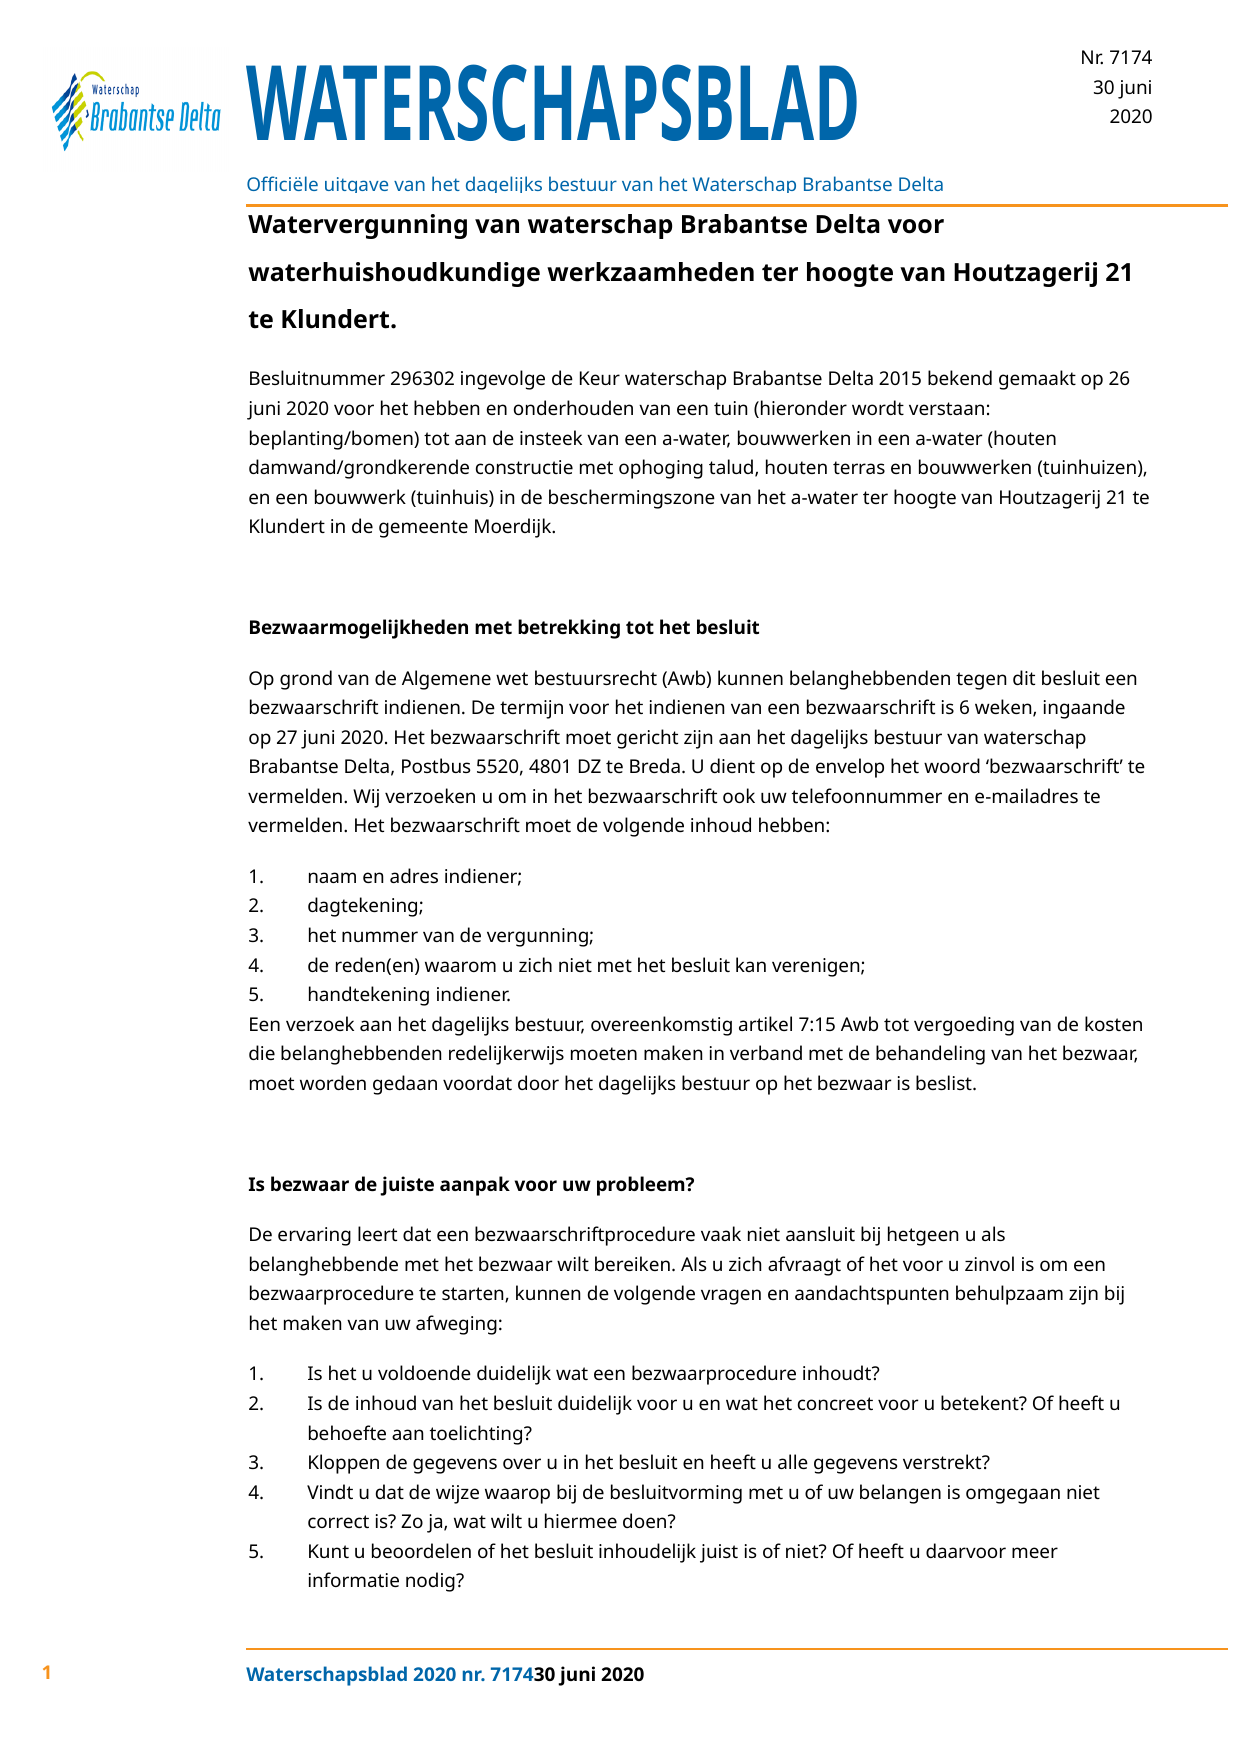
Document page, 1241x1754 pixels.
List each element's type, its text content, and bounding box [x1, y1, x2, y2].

text Besluitnummer 296302 ingevolge de Keur waterschap Brabantse Delta 2015 bekend gemaakt op 26 juni 2020 voor het hebben en onderhouden van een tuin (hieronder wordt verstaan: beplanting/bomen) tot aan de insteek van een a-water, bouwwerken in een a-water (houten damwand/grondkerende constructie met ophoging talud, houten terras en bouwwerken (tuinhuizen), en een bouwwerk (tuinhuis) in de beschermingszone van het a-water ter hoogte van Houtzagerij 21 te Klundert in de gemeente Moerdijk. [248, 366, 1152, 539]
list Kloppen de gegevens over u in het besluit en heeft u alle gegevens verstrekt? [248, 1449, 1152, 1475]
list Vindt u dat de wijze waarop bij de besluitvorming met u of uw belangen is omgegaan niet correct is? Zo ja, wat wilt u hiermee doen? [248, 1479, 1152, 1534]
list de reden(en) waarom u zich niet met het besluit kan verenigen; [248, 952, 1152, 977]
list Is de inhoud van het besluit duidelijk voor u en wat het concreet voor u betekent? Of heeft u behoefte aan toelichting? [248, 1390, 1152, 1445]
list Is het u voldoende duidelijk wat een bezwaarprocedure inhoudt? [248, 1361, 1152, 1386]
text Is bezwaar de juiste aanpak voor uw probleem? [248, 1171, 1152, 1197]
list naam en adres indiener; [248, 863, 1152, 889]
text Een verzoek aan het dagelijks bestuur, overeenkomstig artikel 7:15 Awb tot vergoeding van de kosten die belanghebbenden redelijkerwijs moeten maken in verband met de behandeling van het bezwaar, moet worden gedaan voordat door het dagelijks bestuur op het bezwaar is beslist. [248, 1011, 1152, 1096]
list het nummer van de vergunning; [248, 922, 1152, 948]
text De ervaring leert dat een bezwaarschriftprocedure vaak niet aansluit bij hetgeen u als belanghebbende met het bezwaar wilt bereiken. Als u zich afvraagt of het voor u zinvol is om een bezwaarprocedure te starten, kunnen de volgende vragen en aandachtspunten behulpzaam zijn bij het maken van uw afweging: [248, 1221, 1152, 1336]
text Watervergunning van waterschap Brabantse Delta voor waterhuishoudkundige werkzaamheden ter hoogte van Houtzagerij 21 te Klundert. [248, 207, 1152, 336]
text Bezwaarmogelijkheden met betrekking tot het besluit [248, 614, 1152, 640]
picture [41, 47, 231, 172]
list dagtekening; [248, 893, 1152, 918]
list handtekening indiener. [248, 981, 1152, 1007]
list Kunt u beoordelen of het besluit inhoudelijk juist is of niet? Of heeft u daarvoor meer informatie nodig? [248, 1538, 1152, 1593]
text Op grond van de Algemene wet bestuursrecht (Awb) kunnen belanghebbenden tegen dit besluit een bezwaarschrift indienen. De termijn voor het indienen van een bezwaarschrift is 6 weken, ingaande op 27 juni 2020. Het bezwaarschrift moet gericht zijn aan het dagelijks bestuur van waterschap Brabantse Delta, Postbus 5520, 4801 DZ te Breda. U dient op de envelop het woord ‘bezwaarschrift’ te vermelden. Wij verzoeken u om in het bezwaarschrift ook uw telefoonnummer en e‑mailadres te vermelden. Het bezwaarschrift moet de volgende inhoud hebben: [248, 665, 1152, 838]
